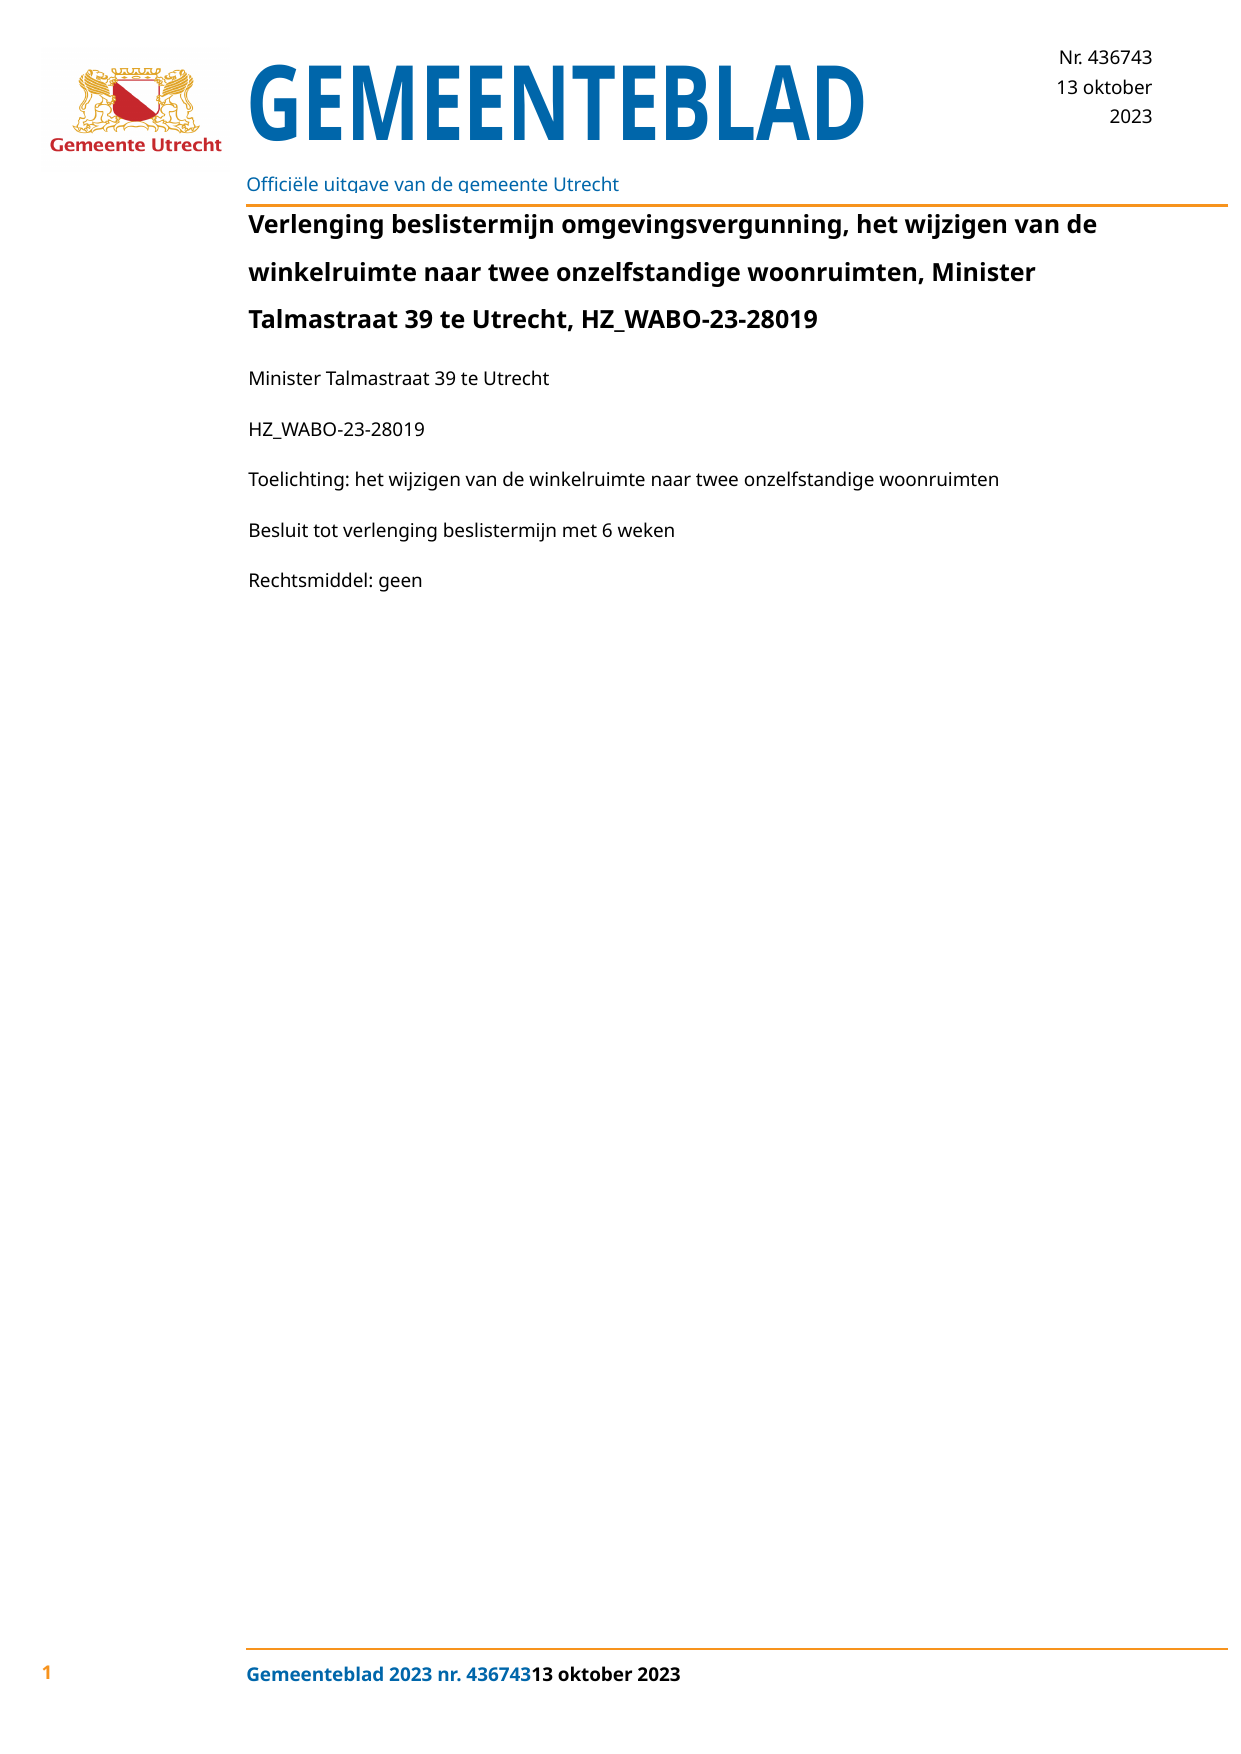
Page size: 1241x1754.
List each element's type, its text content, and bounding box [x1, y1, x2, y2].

text Toelichting: het wijzigen van de winkelruimte naar twee onzelfstandige woonruimten [248, 466, 1152, 492]
text Besluit tot verlenging beslistermijn met 6 weken [248, 517, 1152, 542]
text Verlenging beslistermijn omgevingsvergunning, het wijzigen van de winkelruimte naar twee onzelfstandige woonruimten, Minister Talmastraat 39 te Utrecht, HZ_WABO-23-28019 [248, 207, 1152, 336]
text Minister Talmastraat 39 te Utrecht [248, 366, 1152, 391]
picture [41, 47, 231, 172]
text Rechtsmiddel: geen [248, 567, 1152, 593]
text HZ_WABO-23-28019 [248, 416, 1152, 442]
